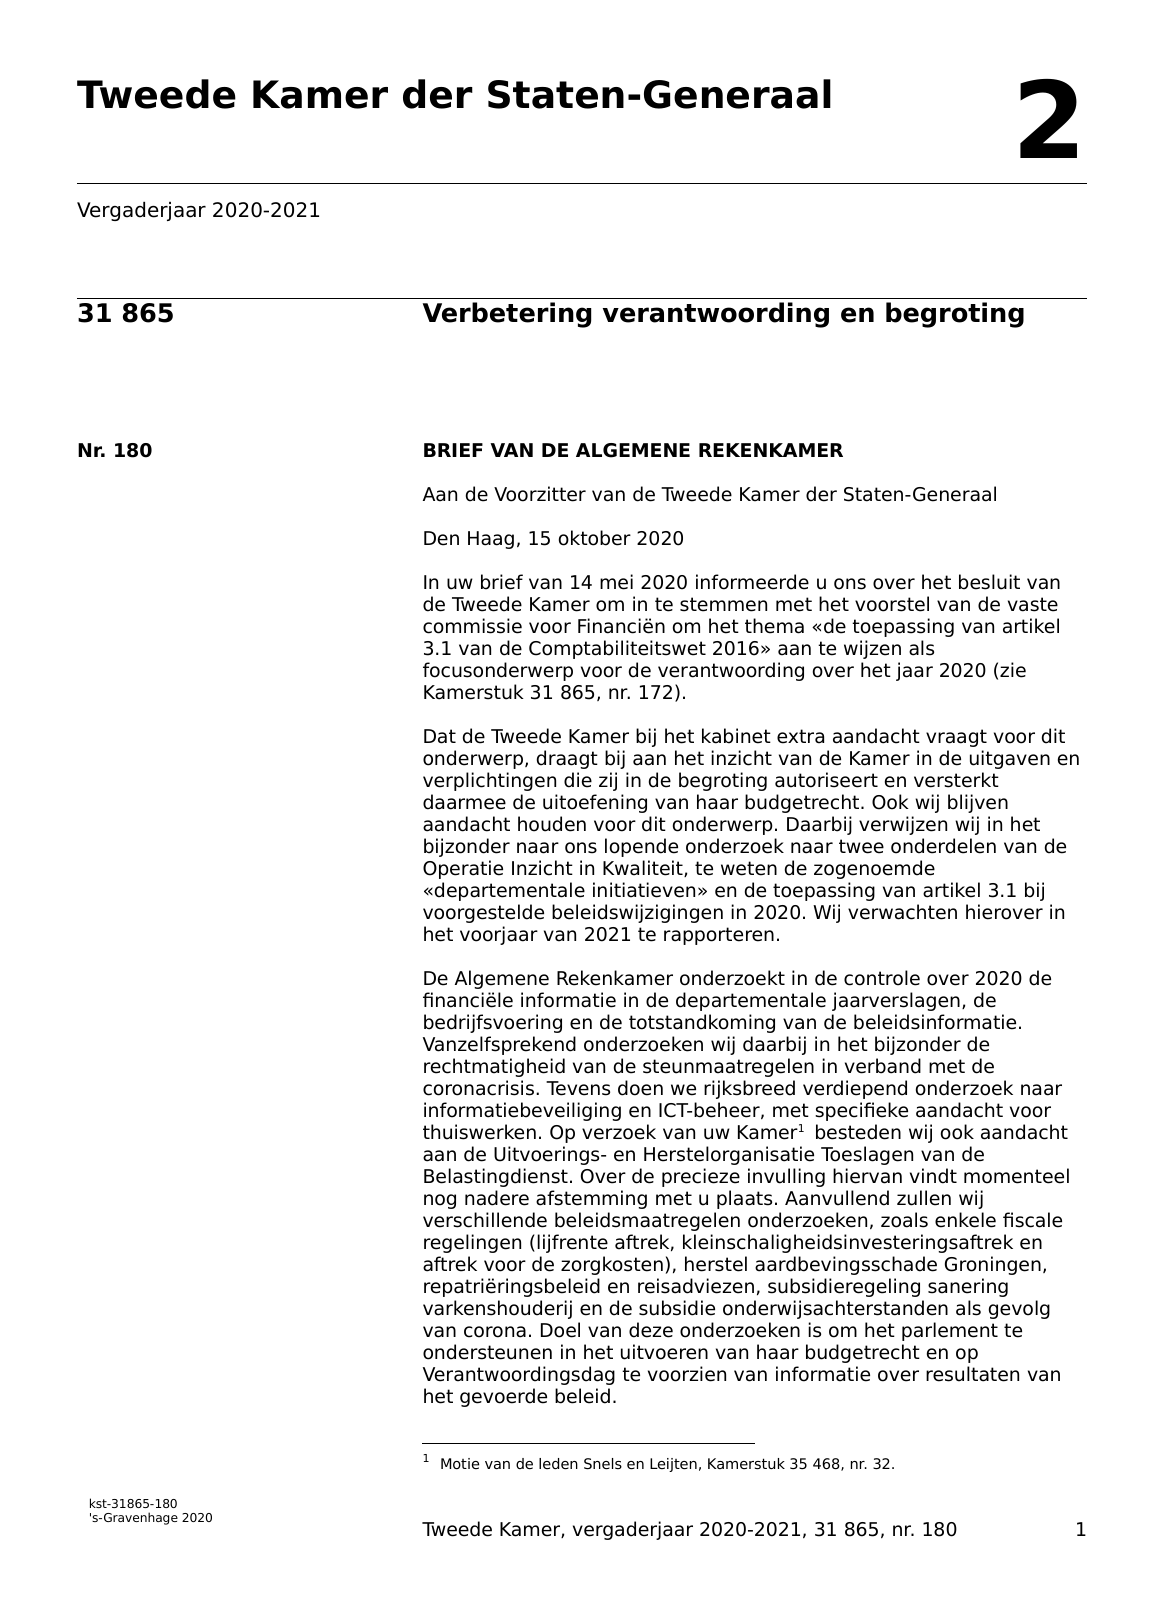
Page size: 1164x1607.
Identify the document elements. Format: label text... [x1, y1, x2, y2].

text Motie van de leden Snels en Leijten, Kamerstuk 35 468, nr. 32. [422, 1452, 1087, 1474]
text Den Haag, 15 oktober 2020 [422, 528, 1087, 550]
table_header 2 [886, 59, 1087, 183]
text Aan de Voorzitter van de Tweede Kamer der Staten-Generaal [422, 484, 1087, 506]
subtitle 31 865 Verbetering verantwoording en begroting [77, 299, 1087, 329]
table_header Tweede Kamer der Staten-Generaal [77, 59, 886, 183]
subtitle Nr. 180 BRIEF VAN DE ALGEMENE REKENKAMER [77, 440, 1087, 462]
text De Algemene Rekenkamer onderzoekt in de controle over 2020 de financiële informatie in de departementale jaarverslagen, de bedrijfsvoering en de totstandkoming van de beleidsinformatie. Vanzelfsprekend onderzoeken wij daarbij in het bijzonder de rechtmatigheid van de steunmaatregelen in verband met de coronacrisis. Tevens doen we rijksbreed verdiepend onderzoek naar informatiebeveiliging en ICT-beheer, met specifieke aandacht voor thuiswerken. Op verzoek van uw Kamer besteden wij ook aandacht aan de Uitvoerings- en Herstelorganisatie Toeslagen van de Belastingdienst. Over de precieze invulling hiervan vindt momenteel nog nadere afstemming met u plaats. Aanvullend zullen wij verschillende beleidsmaatregelen onderzoeken, zoals enkele fiscale regelingen (lijfrente aftrek, kleinschaligheidsinvesteringsaftrek en aftrek voor de zorgkosten), herstel aardbevingsschade Groningen, repatriëringsbeleid en reisadviezen, subsidieregeling sanering varkenshouderij en de subsidie onderwijsachterstanden als gevolg van corona. Doel van deze onderzoeken is om het parlement te ondersteunen in het uitvoeren van haar budgetrecht en op Verantwoordingsdag te voorzien van informatie over resultaten van het gevoerde beleid. [422, 968, 1087, 1408]
text kst-31865-180 [88, 1497, 323, 1511]
text Dat de Tweede Kamer bij het kabinet extra aandacht vraagt voor dit onderwerp, draagt bij aan het inzicht van de Kamer in de uitgaven en verplichtingen die zij in de begroting autoriseert en versterkt daarmee de uitoefening van haar budgetrecht. Ook wij blijven aandacht houden voor dit onderwerp. Daarbij verwijzen wij in het bijzonder naar ons lopende onderzoek naar twee onderdelen van de Operatie Inzicht in Kwaliteit, te weten de zogenoemde «departementale initiatieven» en de toepassing van artikel 3.1 bij voorgestelde beleidswijzigingen in 2020. Wij verwachten hierover in het voorjaar van 2021 te rapporteren. [422, 726, 1087, 946]
text 's-Gravenhage 2020 [88, 1511, 323, 1525]
text In uw brief van 14 mei 2020 informeerde u ons over het besluit van de Tweede Kamer om in te stemmen met het voorstel van de vaste commissie voor Financiën om het thema «de toepassing van artikel 3.1 van de Comptabiliteitswet 2016» aan te wijzen als focusonderwerp voor de verantwoording over het jaar 2020 (zie Kamerstuk 31 865, nr. 172). [422, 572, 1087, 704]
table_cell Vergaderjaar 2020-2021 [77, 184, 1087, 298]
